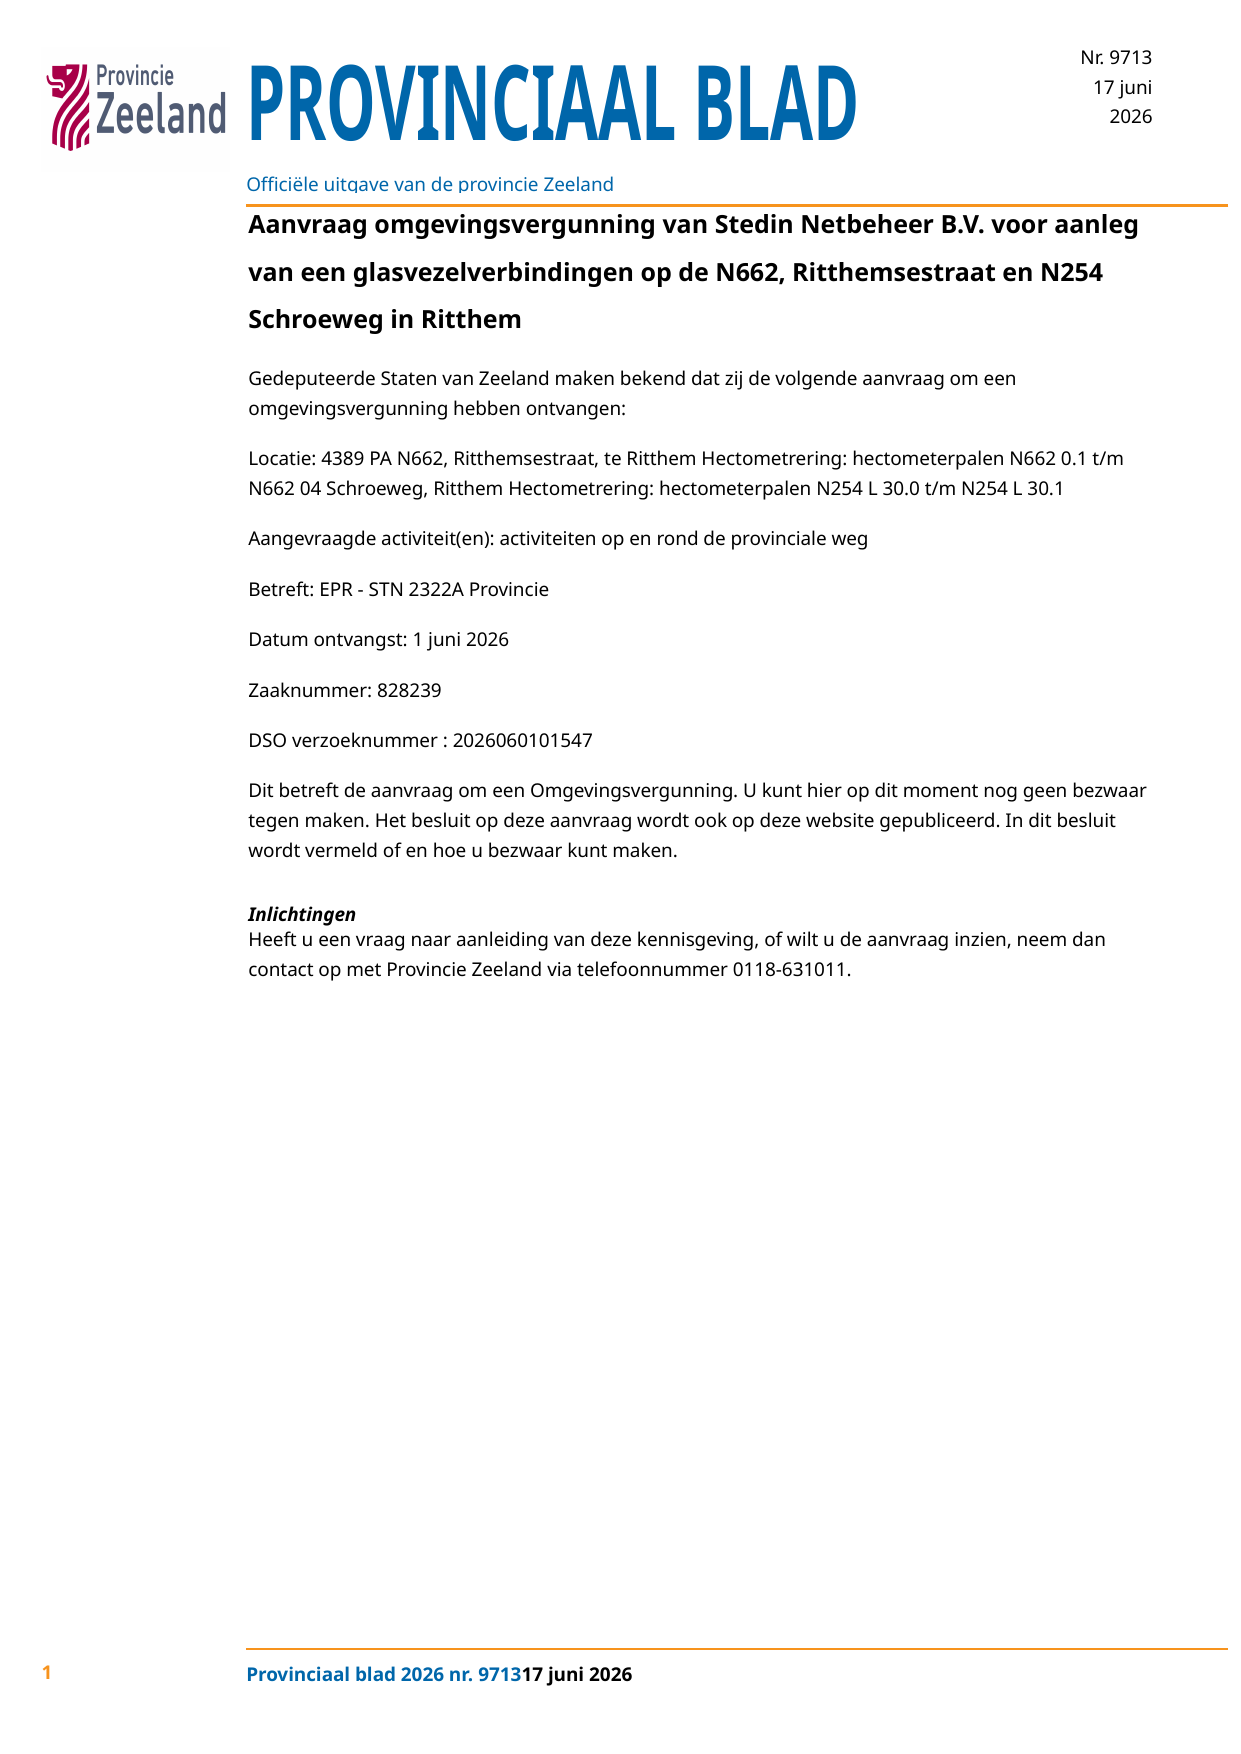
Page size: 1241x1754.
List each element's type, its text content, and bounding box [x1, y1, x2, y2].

text Gedeputeerde Staten van Zeeland maken bekend dat zij de volgende aanvraag om een omgevingsvergunning hebben ontvangen: [248, 366, 1152, 421]
text DSO verzoeknummer : 2026060101547 [248, 727, 1152, 753]
text Aangevraagde activiteit(en): activiteiten op en rond de provinciale weg [248, 526, 1152, 551]
text Locatie: 4389 PA N662, Ritthemsestraat, te Ritthem Hectometrering: hectometerpalen N662 0.1 t/m N662 04 Schroeweg, Ritthem Hectometrering: hectometerpalen N254 L 30.0 t/m N254 L 30.1 [248, 446, 1152, 501]
text Zaaknummer: 828239 [248, 677, 1152, 702]
text Heeft u een vraag naar aanleiding van deze kennisgeving, of wilt u de aanvraag inzien, neem dan contact op met Provincie Zeeland via telefoonnummer 0118-631011. [248, 926, 1152, 982]
text Dit betreft de aanvraag om een Omgevingsvergunning. U kunt hier op dit moment nog geen bezwaar tegen maken. Het besluit op deze aanvraag wordt ook op deze website gepubliceerd. In dit besluit wordt vermeld of en hoe u bezwaar kunt maken. [248, 778, 1152, 862]
text Betreft: EPR - STN 2322A Provincie [248, 576, 1152, 602]
text Inlichtingen [248, 901, 1152, 926]
text Aanvraag omgevingsvergunning van Stedin Netbeheer B.V. voor aanleg van een glasvezelverbindingen op de N662, Ritthemsestraat en N254 Schroeweg in Ritthem [248, 207, 1152, 336]
picture [41, 47, 231, 172]
text Datum ontvangst: 1 juni 2026 [248, 626, 1152, 652]
